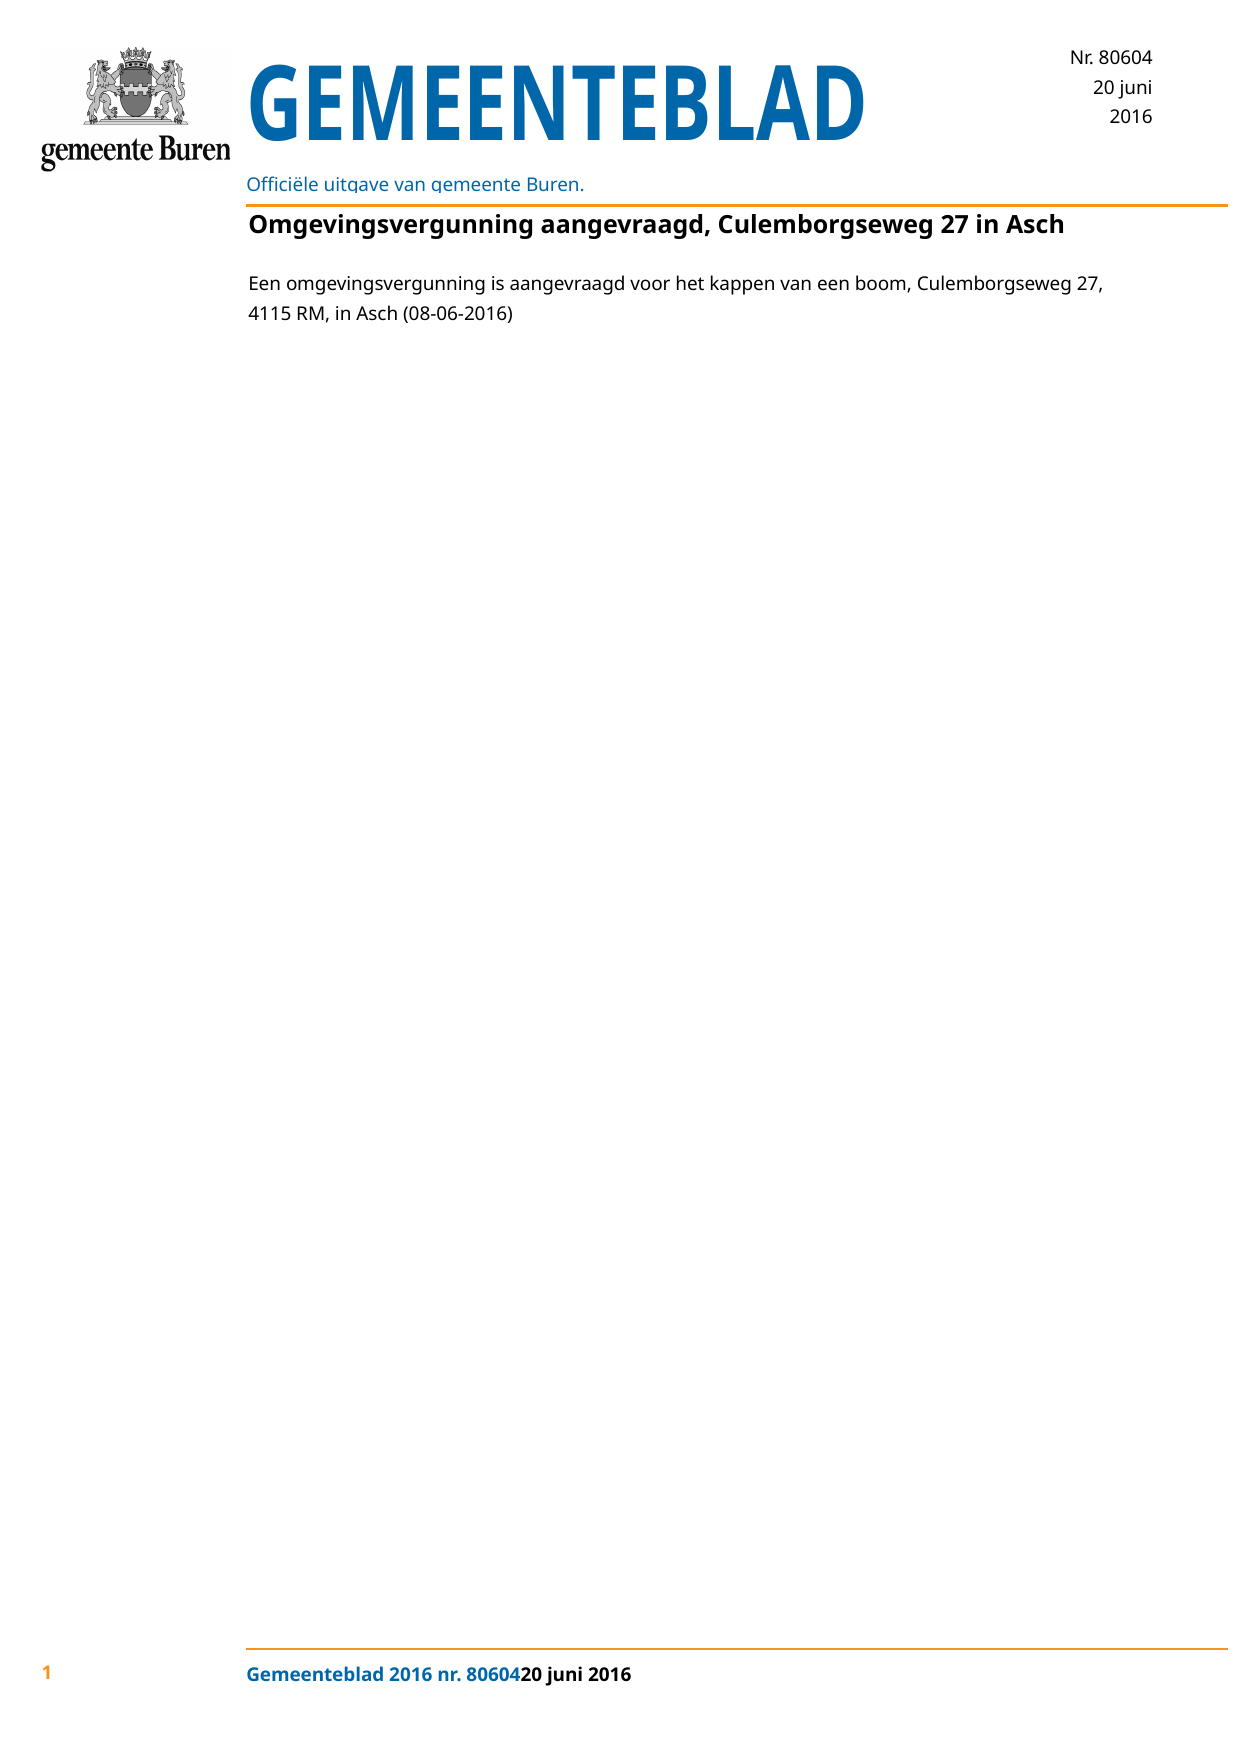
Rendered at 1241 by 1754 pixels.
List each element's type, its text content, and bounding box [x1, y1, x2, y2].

picture [41, 47, 231, 172]
text Omgevingsvergunning aangevraagd, Culemborgseweg 27 in Asch [248, 207, 1152, 241]
text Een omgevingsvergunning is aangevraagd voor het kappen van een boom, Culemborgseweg 27, 4115 RM, in Asch (08-06-2016) [248, 270, 1152, 326]
